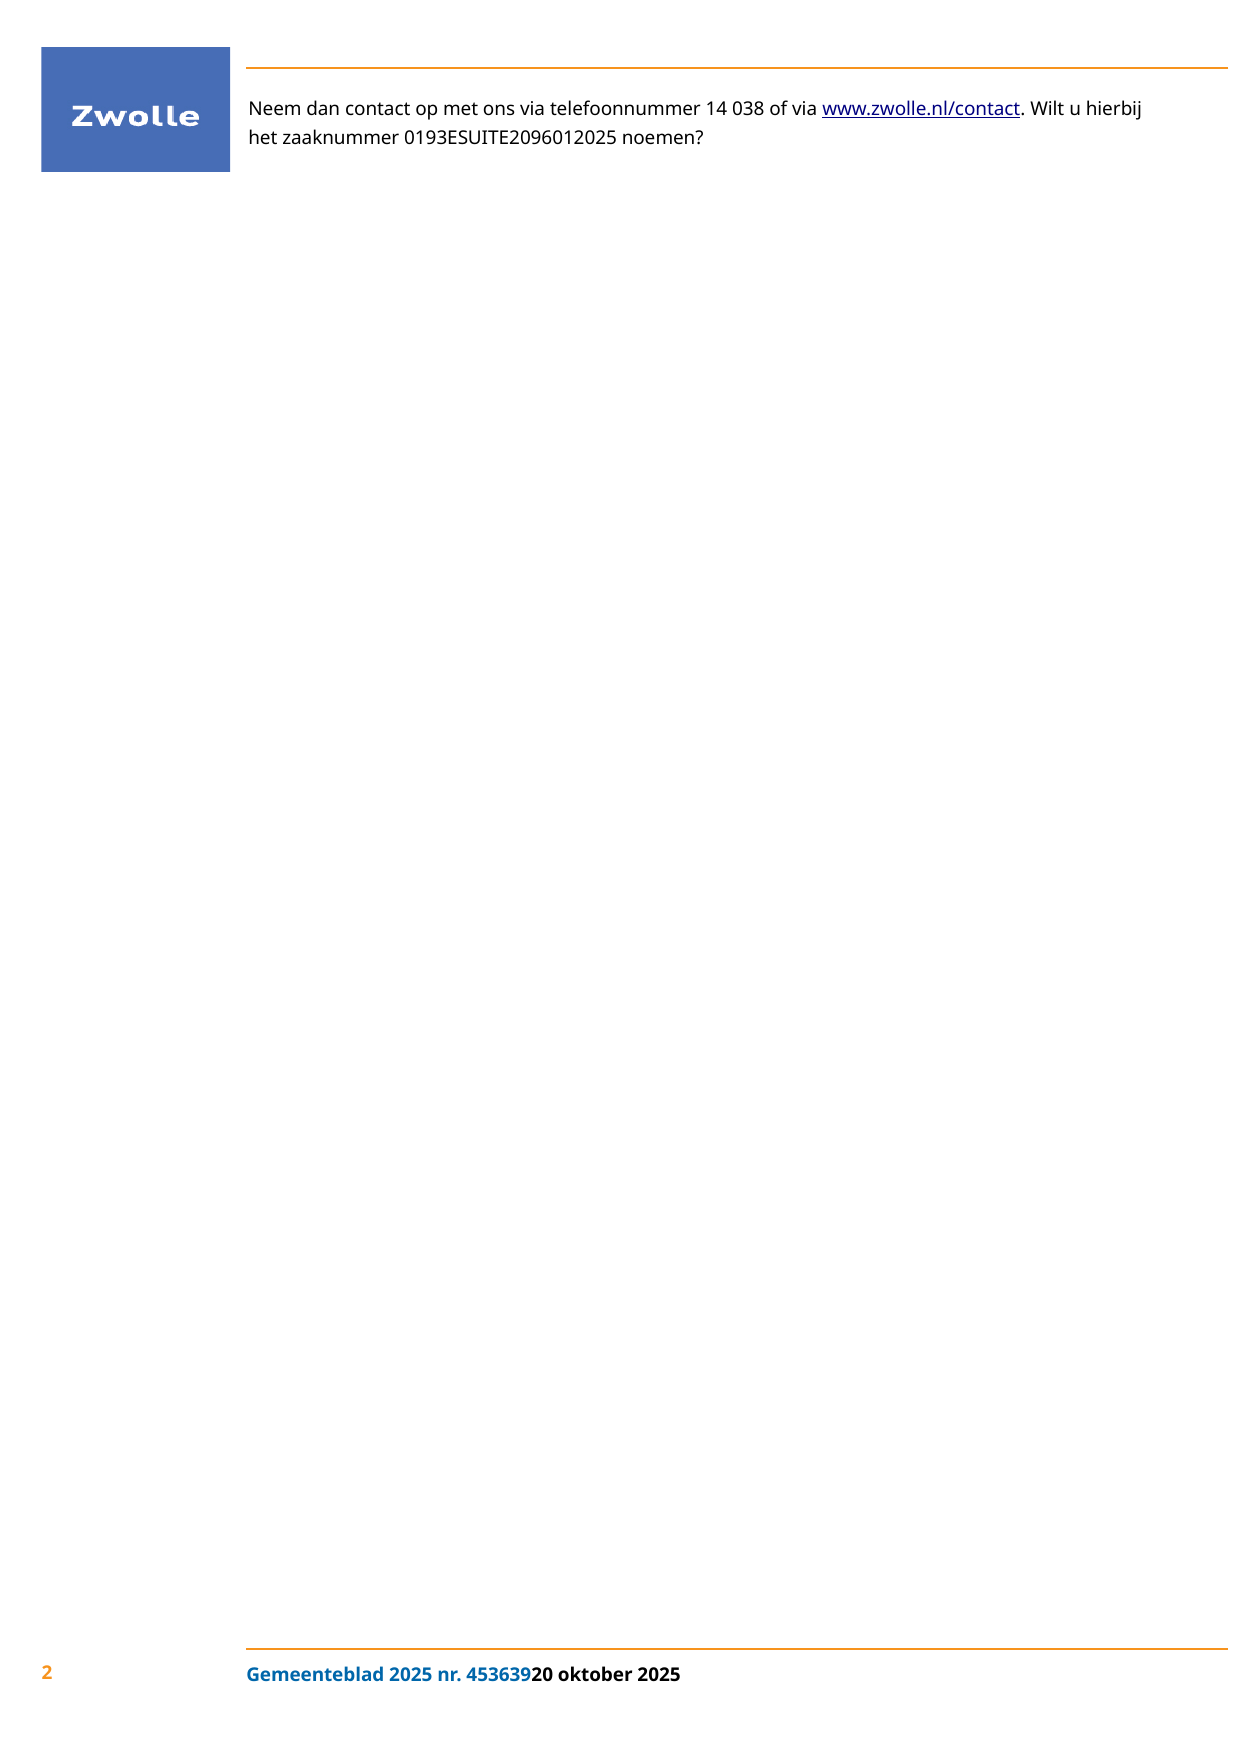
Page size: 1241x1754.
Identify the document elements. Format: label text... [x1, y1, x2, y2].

text Neem dan contact op met ons via telefoonnummer 14 038 of via www.zwolle.nl/contact. Wilt u hierbij het zaaknummer 0193ESUITE2096012025 noemen? [248, 95, 1152, 150]
picture [41, 47, 231, 172]
